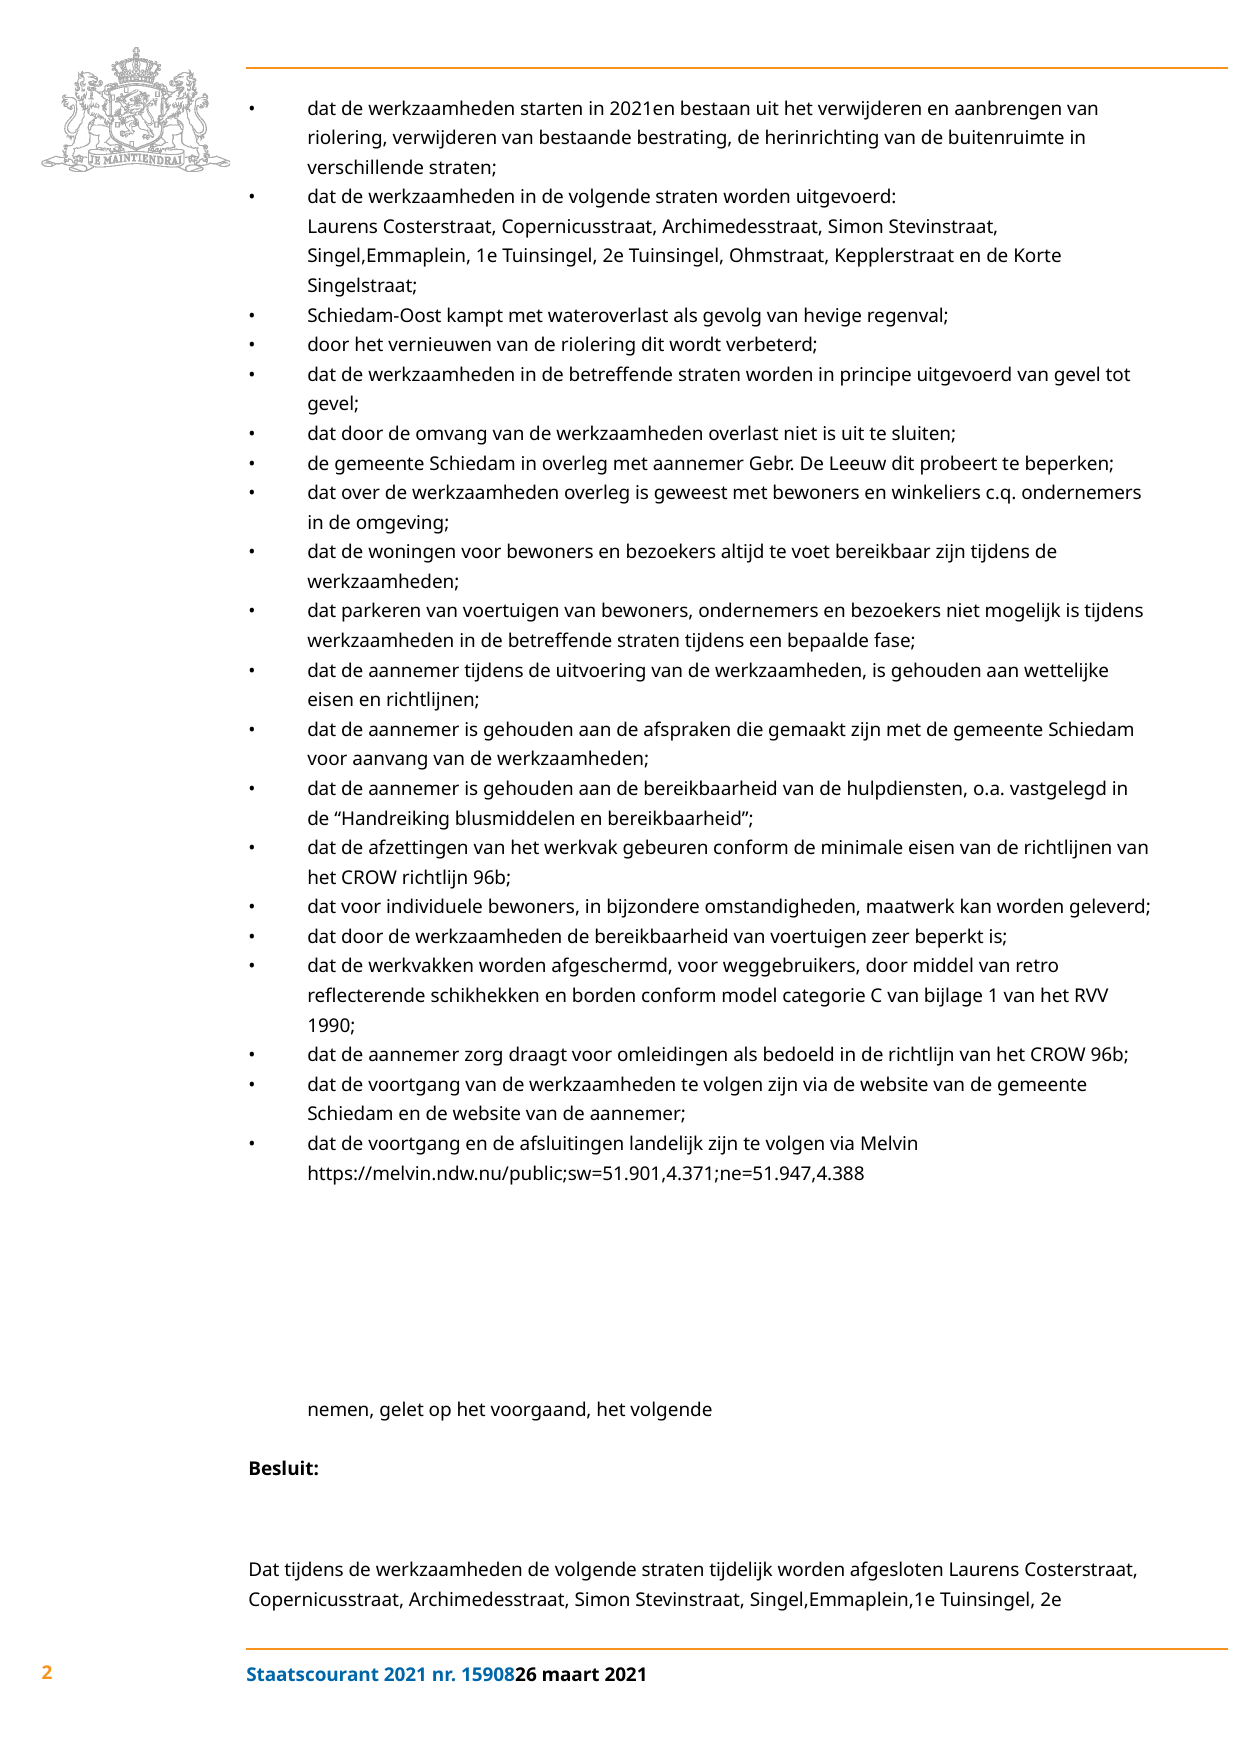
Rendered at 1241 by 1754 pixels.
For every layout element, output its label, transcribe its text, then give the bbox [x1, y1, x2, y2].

text Dat tijdens de werkzaamheden de volgende straten tijdelijk worden afgesloten Laurens Costerstraat, Copernicusstraat, Archimedesstraat, Simon Stevinstraat, Singel,Emmaplein,1e Tuinsingel, 2e [248, 1556, 1152, 1612]
list de gemeente Schiedam in overleg met aannemer Gebr. De Leeuw dit probeert te beperken; [248, 450, 1152, 476]
list Schiedam-Oost kampt met wateroverlast als gevolg van hevige regenval; [248, 302, 1152, 328]
list nemen, gelet op het voorgaand, het volgende [248, 1396, 1152, 1422]
list dat door de werkzaamheden de bereikbaarheid van voertuigen zeer beperkt is; [248, 923, 1152, 949]
list dat de voortgang en de afsluitingen landelijk zijn te volgen via Melvin [248, 1130, 1152, 1156]
list dat de woningen voor bewoners en bezoekers altijd te voet bereikbaar zijn tijdens de werkzaamheden; [248, 538, 1152, 594]
list Laurens Costerstraat, Copernicusstraat, Archimedesstraat, Simon Stevinstraat, Singel,Emmaplein, 1e Tuinsingel, 2e Tuinsingel, Ohmstraat, Kepplerstraat en de Korte Singelstraat; [248, 213, 1152, 298]
list dat de aannemer tijdens de uitvoering van de werkzaamheden, is gehouden aan wettelijke eisen en richtlijnen; [248, 657, 1152, 712]
list dat de werkvakken worden afgeschermd, voor weggebruikers, door middel van retro reflecterende schikhekken en borden conform model categorie C van bijlage 1 van het RVV 1990; [248, 953, 1152, 1038]
list https://melvin.ndw.nu/public;sw=51.901,4.371;ne=51.947,4.388 [248, 1160, 1152, 1186]
list dat de werkzaamheden in de volgende straten worden uitgevoerd: [248, 183, 1152, 209]
picture [41, 47, 231, 172]
list dat over de werkzaamheden overleg is geweest met bewoners en winkeliers c.q. ondernemers in de omgeving; [248, 479, 1152, 535]
list dat de afzettingen van het werkvak gebeuren conform de minimale eisen van de richtlijnen van het CROW richtlijn 96b; [248, 834, 1152, 890]
list dat de werkzaamheden in de betreffende straten worden in principe uitgevoerd van gevel tot gevel; [248, 361, 1152, 416]
list dat parkeren van voertuigen van bewoners, ondernemers en bezoekers niet mogelijk is tijdens werkzaamheden in de betreffende straten tijdens een bepaalde fase; [248, 598, 1152, 653]
list dat de voortgang van de werkzaamheden te volgen zijn via de website van de gemeente Schiedam en de website van de aannemer; [248, 1071, 1152, 1126]
list dat de aannemer zorg draagt voor omleidingen als bedoeld in de richtlijn van het CROW 96b; [248, 1041, 1152, 1067]
list door het vernieuwen van de riolering dit wordt verbeterd; [248, 331, 1152, 357]
list dat door de omvang van de werkzaamheden overlast niet is uit te sluiten; [248, 420, 1152, 446]
list dat de aannemer is gehouden aan de afspraken die gemaakt zijn met de gemeente Schiedam voor aanvang van de werkzaamheden; [248, 716, 1152, 771]
text Besluit: [248, 1456, 1152, 1481]
list dat de aannemer is gehouden aan de bereikbaarheid van de hulpdiensten, o.a. vastgelegd in de “Handreiking blusmiddelen en bereikbaarheid”; [248, 775, 1152, 831]
list dat de werkzaamheden starten in 2021en bestaan uit het verwijderen en aanbrengen van riolering, verwijderen van bestaande bestrating, de herinrichting van de buitenruimte in verschillende straten; [248, 95, 1152, 180]
list dat voor individuele bewoners, in bijzondere omstandigheden, maatwerk kan worden geleverd; [248, 893, 1152, 919]
